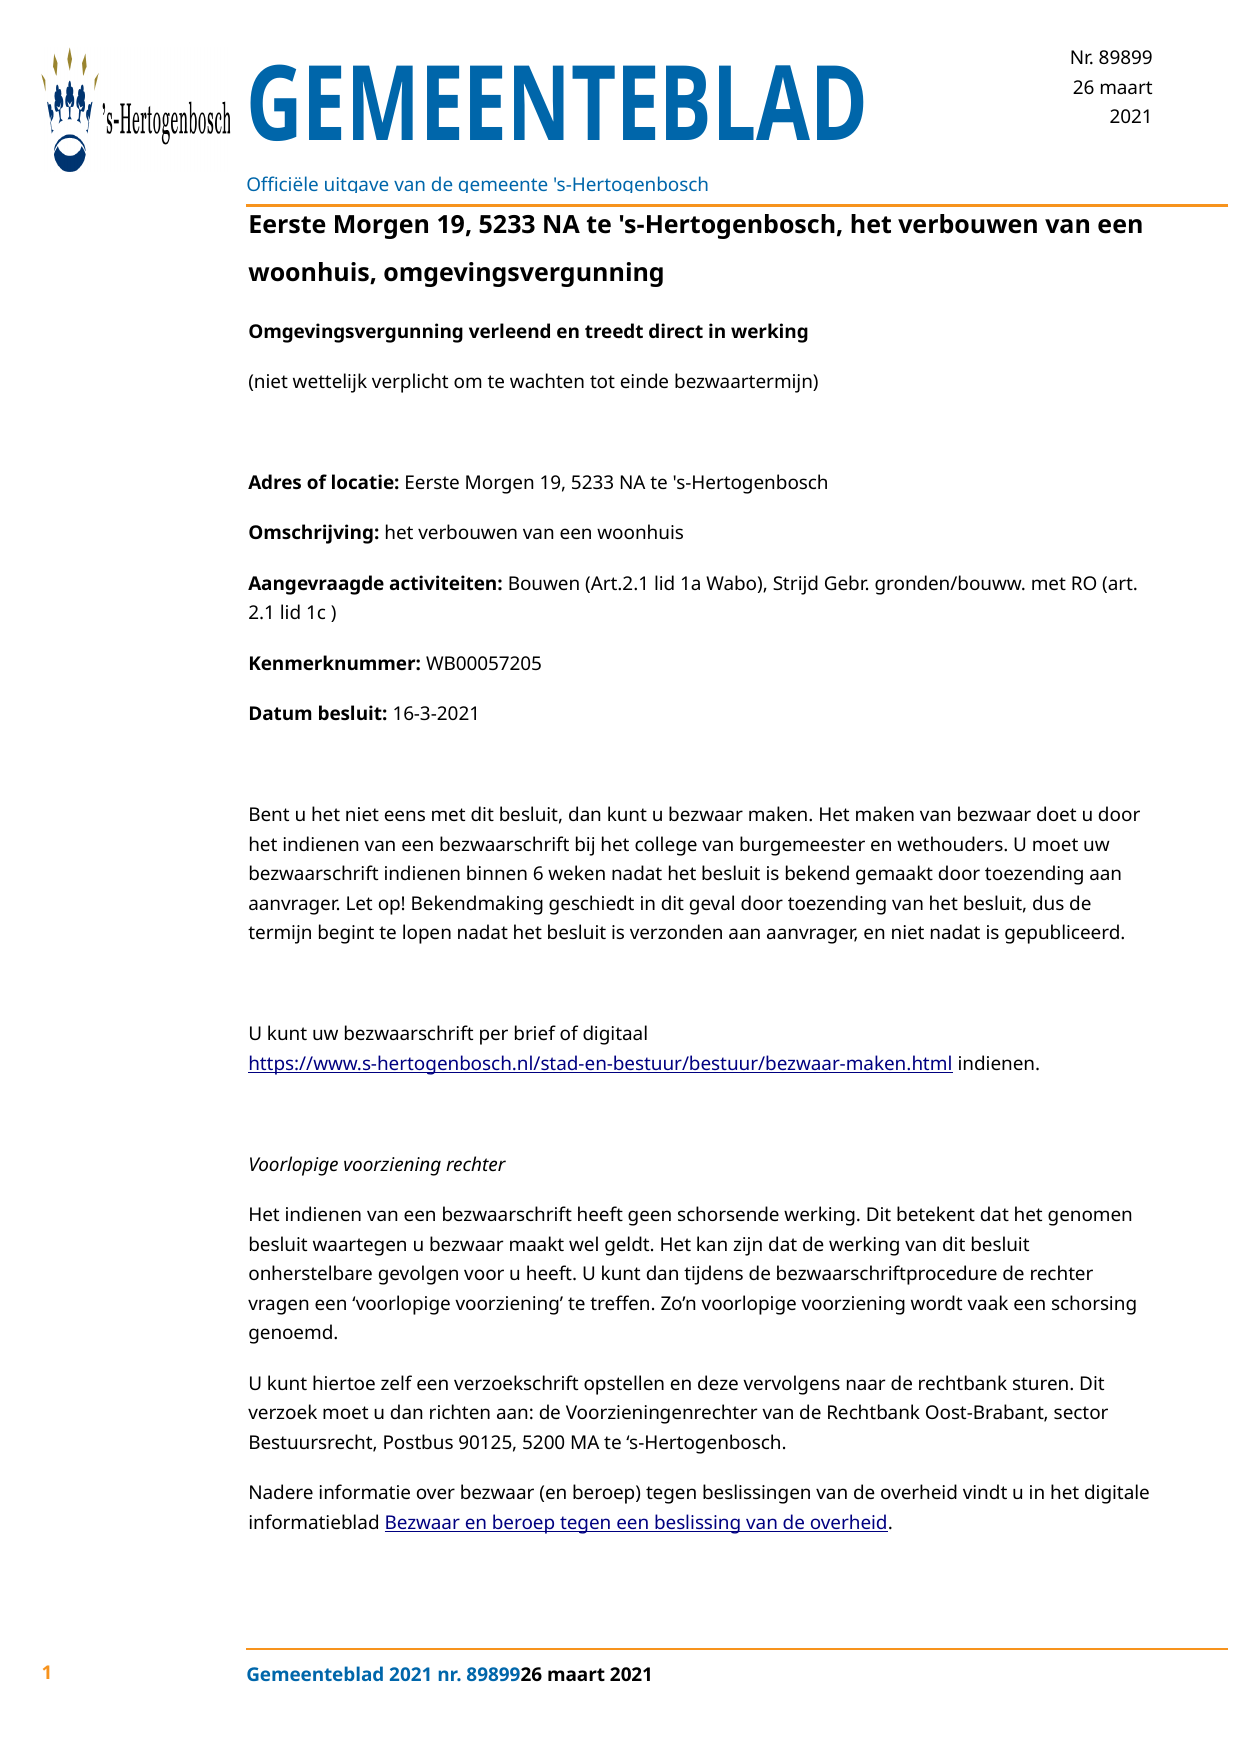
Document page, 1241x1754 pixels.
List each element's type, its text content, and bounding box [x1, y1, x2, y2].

text Voorlopige voorziening rechter [248, 1151, 1152, 1177]
text Omgevingsvergunning verleend en treedt direct in werking [248, 318, 1152, 344]
text (niet wettelijk verplicht om te wachten tot einde bezwaartermijn) [248, 368, 1152, 394]
text Eerste Morgen 19, 5233 NA te 's-Hertogenbosch, het verbouwen van een woonhuis, omgevingsvergunning [248, 207, 1152, 288]
text Aangevraagde activiteiten: Bouwen (Art.2.1 lid 1a Wabo), Strijd Gebr. gronden/bouww. met RO (art. 2.1 lid 1c ) [248, 570, 1152, 625]
text Nadere informatie over bezwaar (en beroep) tegen beslissingen van de overheid vindt u in het digitale informatieblad Bezwaar en beroep tegen een beslissing van de overheid. [248, 1479, 1152, 1535]
text Adres of locatie: Eerste Morgen 19, 5233 NA te 's-Hertogenbosch [248, 469, 1152, 495]
text Kenmerknummer: WB00057205 [248, 650, 1152, 676]
text Bent u het niet eens met dit besluit, dan kunt u bezwaar maken. Het maken van bezwaar doet u door het indienen van een bezwaarschrift bij het college van burgemeester en wethouders. U moet uw bezwaarschrift indienen binnen 6 weken nadat het besluit is bekend gemaakt door toezending aan aanvrager. Let op! Bekendmaking geschiedt in dit geval door toezending van het besluit, dus de termijn begint te lopen nadat het besluit is verzonden aan aanvrager, en niet nadat is gepubliceerd. [248, 801, 1152, 945]
text Het indienen van een bezwaarschrift heeft geen schorsende werking. Dit betekent dat het genomen besluit waartegen u bezwaar maakt wel geldt. Het kan zijn dat de werking van dit besluit onherstelbare gevolgen voor u heeft. U kunt dan tijdens de bezwaarschriftprocedure de rechter vragen een ‘voorlopige voorziening’ te treffen. Zo’n voorlopige voorziening wordt vaak een schorsing genoemd. [248, 1201, 1152, 1345]
text U kunt uw bezwaarschrift per brief of digitaal https://www.s-hertogenbosch.nl/stad-en-bestuur/bestuur/bezwaar-maken.html indienen. [248, 1020, 1152, 1076]
text Omschrijving: het verbouwen van een woonhuis [248, 519, 1152, 545]
text U kunt hiertoe zelf een verzoekschrift opstellen en deze vervolgens naar de rechtbank sturen. Dit verzoek moet u dan richten aan: de Voorzieningenrechter van de Rechtbank Oost-Brabant, sector Bestuursrecht, Postbus 90125, 5200 MA te ‘s-Hertogenbosch. [248, 1370, 1152, 1455]
picture [41, 47, 231, 172]
text Datum besluit: 16-3-2021 [248, 700, 1152, 726]
